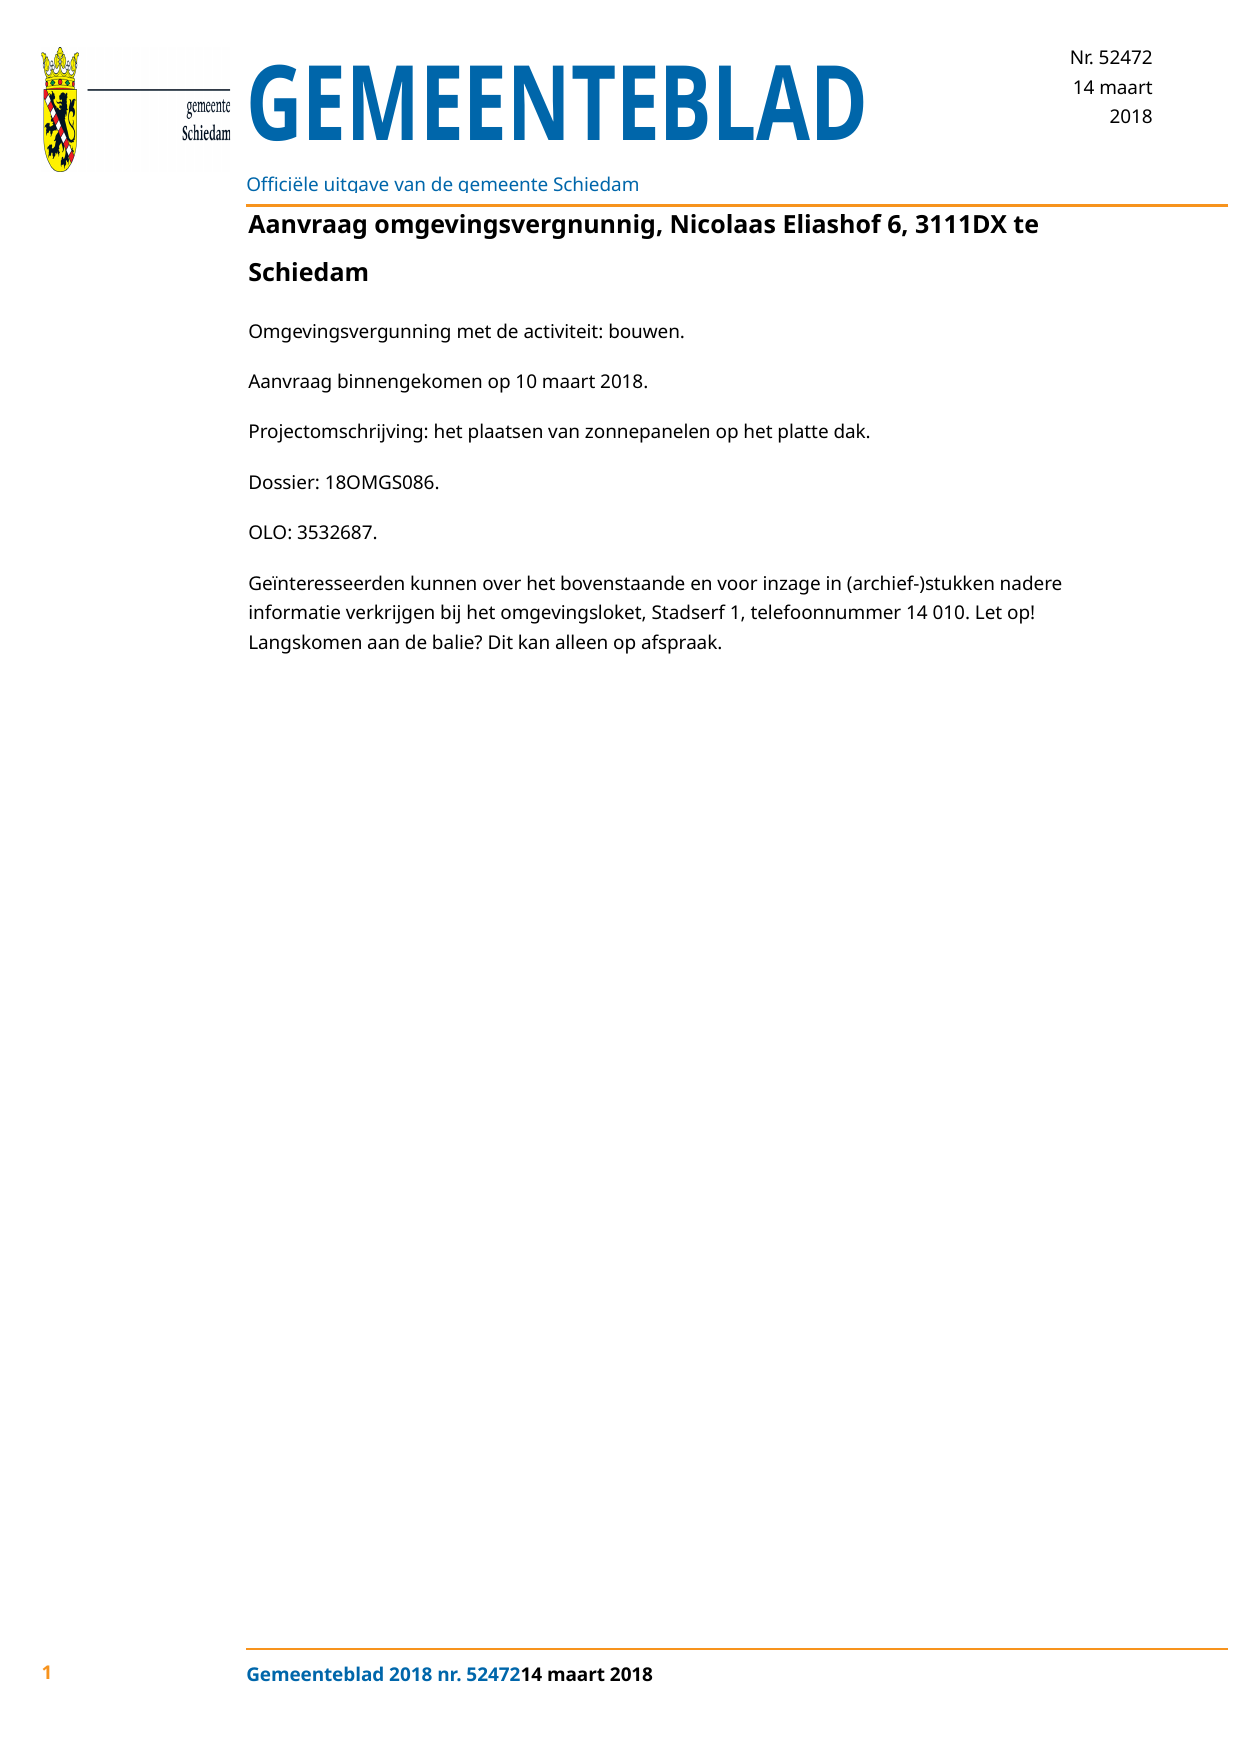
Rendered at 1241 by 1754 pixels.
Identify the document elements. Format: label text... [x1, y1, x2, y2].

text Omgevingsvergunning met de activiteit: bouwen. [248, 318, 1152, 344]
text Geïnteresseerden kunnen over het bovenstaande en voor inzage in (archief-)stukken nadere informatie verkrijgen bij het omgevingsloket, Stadserf 1, telefoonnummer 14 010. Let op! Langskomen aan de balie? Dit kan alleen op afspraak. [248, 570, 1152, 655]
text Aanvraag binnengekomen op 10 maart 2018. [248, 368, 1152, 394]
text Projectomschrijving: het plaatsen van zonnepanelen op het platte dak. [248, 419, 1152, 444]
text Dossier: 18OMGS086. [248, 469, 1152, 495]
text OLO: 3532687. [248, 519, 1152, 545]
picture [41, 47, 231, 172]
text Aanvraag omgevingsvergnunnig, Nicolaas Eliashof 6, 3111DX te Schiedam [248, 207, 1152, 288]
